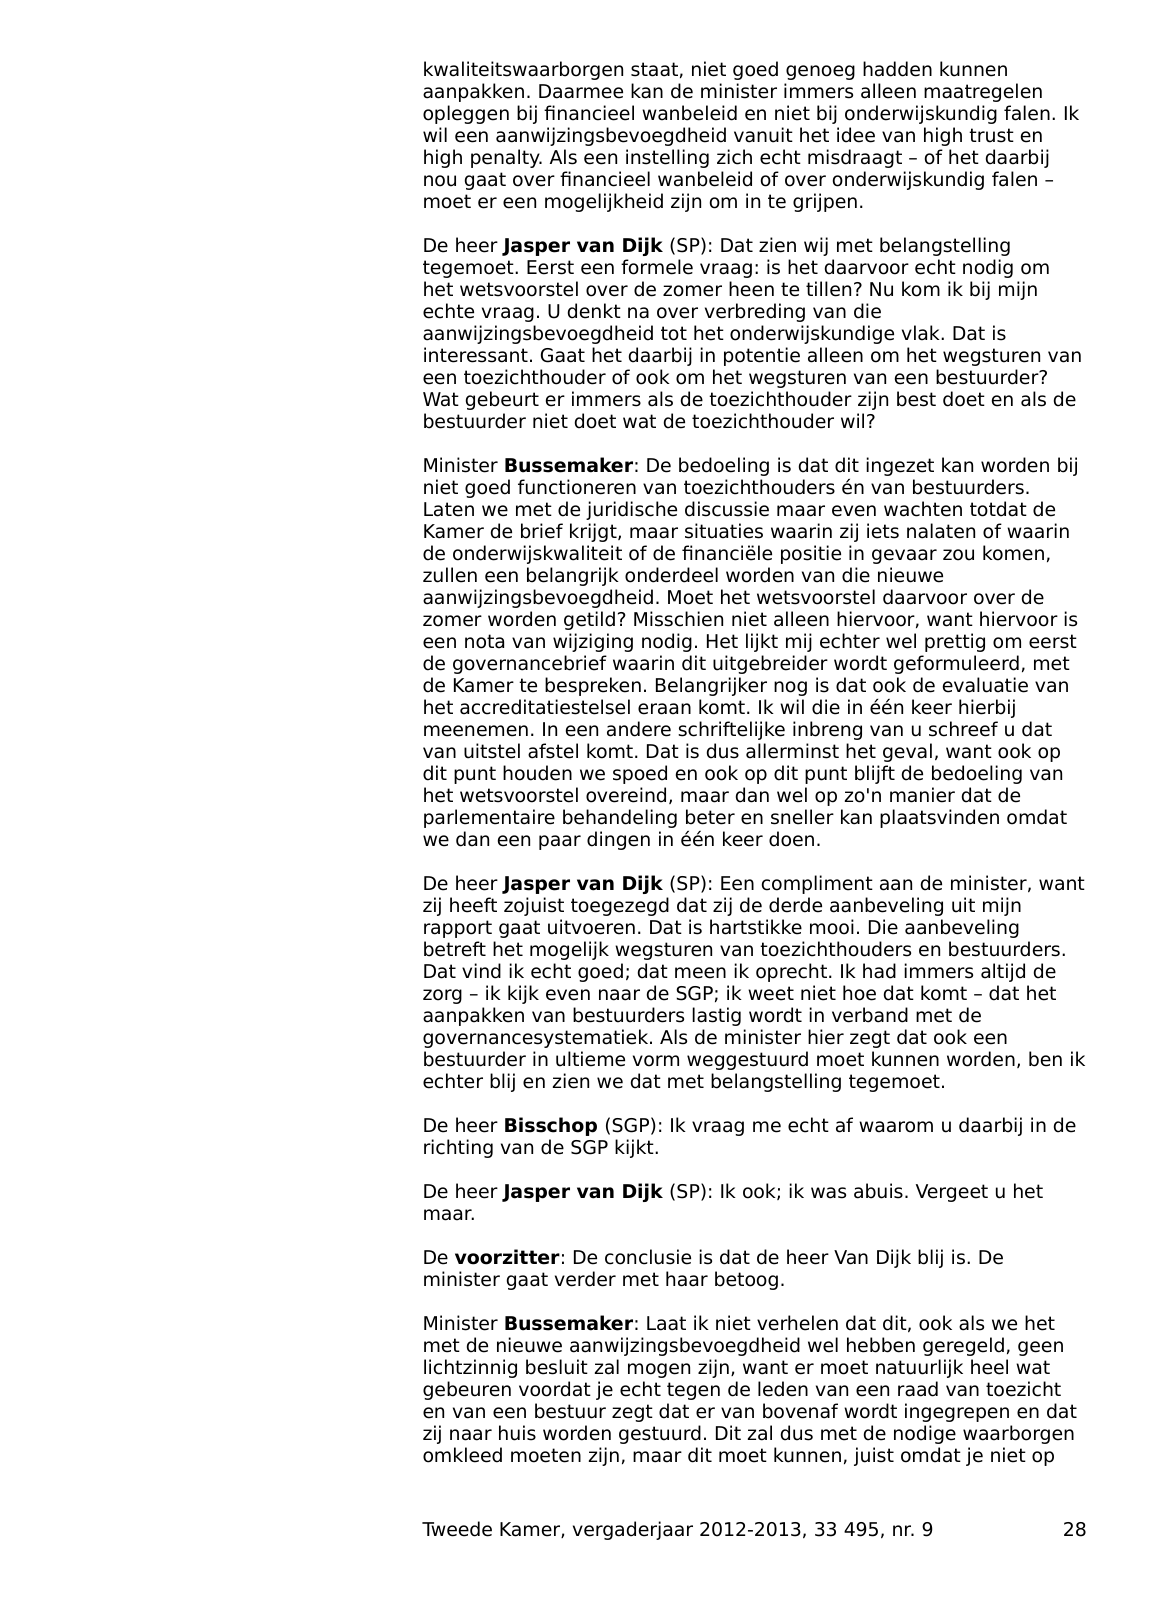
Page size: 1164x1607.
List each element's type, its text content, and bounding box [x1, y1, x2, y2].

text De voorzitter: De conclusie is dat de heer Van Dijk blij is. De minister gaat verder met haar betoog. [422, 1247, 1087, 1291]
text De heer Jasper van Dijk (SP): Ik ook; ik was abuis. Vergeet u het maar. [422, 1181, 1087, 1225]
text De heer Jasper van Dijk (SP): Dat zien wij met belangstelling tegemoet. Eerst een formele vraag: is het daarvoor echt nodig om het wetsvoorstel over de zomer heen te tillen? Nu kom ik bij mijn echte vraag. U denkt na over verbreding van die aanwijzingsbevoegdheid tot het onderwijskundige vlak. Dat is interessant. Gaat het daarbij in potentie alleen om het wegsturen van een toezichthouder of ook om het wegsturen van een bestuurder? Wat gebeurt er immers als de toezichthouder zijn best doet en als de bestuurder niet doet wat de toezichthouder wil? [422, 235, 1087, 433]
text De heer Bisschop (SGP): Ik vraag me echt af waarom u daarbij in de richting van de SGP kijkt. [422, 1115, 1087, 1159]
text Minister Bussemaker: De bedoeling is dat dit ingezet kan worden bij niet goed functioneren van toezichthouders én van bestuurders. Laten we met de juridische discussie maar even wachten totdat de Kamer de brief krijgt, maar situaties waarin zij iets nalaten of waarin de onderwijskwaliteit of de financiële positie in gevaar zou komen, zullen een belangrijk onderdeel worden van die nieuwe aanwijzingsbevoegdheid. Moet het wetsvoorstel daarvoor over de zomer worden getild? Misschien niet alleen hiervoor, want hiervoor is een nota van wijziging nodig. Het lijkt mij echter wel prettig om eerst de governancebrief waarin dit uitgebreider wordt geformuleerd, met de Kamer te bespreken. Belangrijker nog is dat ook de evaluatie van het accreditatiestelsel eraan komt. Ik wil die in één keer hierbij meenemen. In een andere schriftelijke inbreng van u schreef u dat van uitstel afstel komt. Dat is dus allerminst het geval, want ook op dit punt houden we spoed en ook op dit punt blijft de bedoeling van het wetsvoorstel overeind, maar dan wel op zo'n manier dat de parlementaire behandeling beter en sneller kan plaatsvinden omdat we dan een paar dingen in één keer doen. [422, 455, 1087, 851]
text De heer Jasper van Dijk (SP): Een compliment aan de minister, want zij heeft zojuist toegezegd dat zij de derde aanbeveling uit mijn rapport gaat uitvoeren. Dat is hartstikke mooi. Die aanbeveling betreft het mogelijk wegsturen van toezichthouders en bestuurders. Dat vind ik echt goed; dat meen ik oprecht. Ik had immers altijd de zorg – ik kijk even naar de SGP; ik weet niet hoe dat komt – dat het aanpakken van bestuurders lastig wordt in verband met de governancesystematiek. Als de minister hier zegt dat ook een bestuurder in ultieme vorm weggestuurd moet kunnen worden, ben ik echter blij en zien we dat met belangstelling tegemoet. [422, 873, 1087, 1093]
text Minister Bussemaker: Laat ik niet verhelen dat dit, ook als we het met de nieuwe aanwijzingsbevoegdheid wel hebben geregeld, geen lichtzinnig besluit zal mogen zijn, want er moet natuurlijk heel wat gebeuren voordat je echt tegen de leden van een raad van toezicht en van een bestuur zegt dat er van bovenaf wordt ingegrepen en dat zij naar huis worden gestuurd. Dit zal dus met de nodige waarborgen omkleed moeten zijn, maar dit moet kunnen, juist omdat je niet op [422, 1313, 1087, 1467]
text kwaliteitswaarborgen staat, niet goed genoeg hadden kunnen aanpakken. Daarmee kan de minister immers alleen maatregelen opleggen bij financieel wanbeleid en niet bij onderwijskundig falen. Ik wil een aanwijzingsbevoegdheid vanuit het idee van high trust en high penalty. Als een instelling zich echt misdraagt – of het daarbij nou gaat over financieel wanbeleid of over onderwijskundig falen – moet er een mogelijkheid zijn om in te grijpen. [422, 59, 1087, 213]
